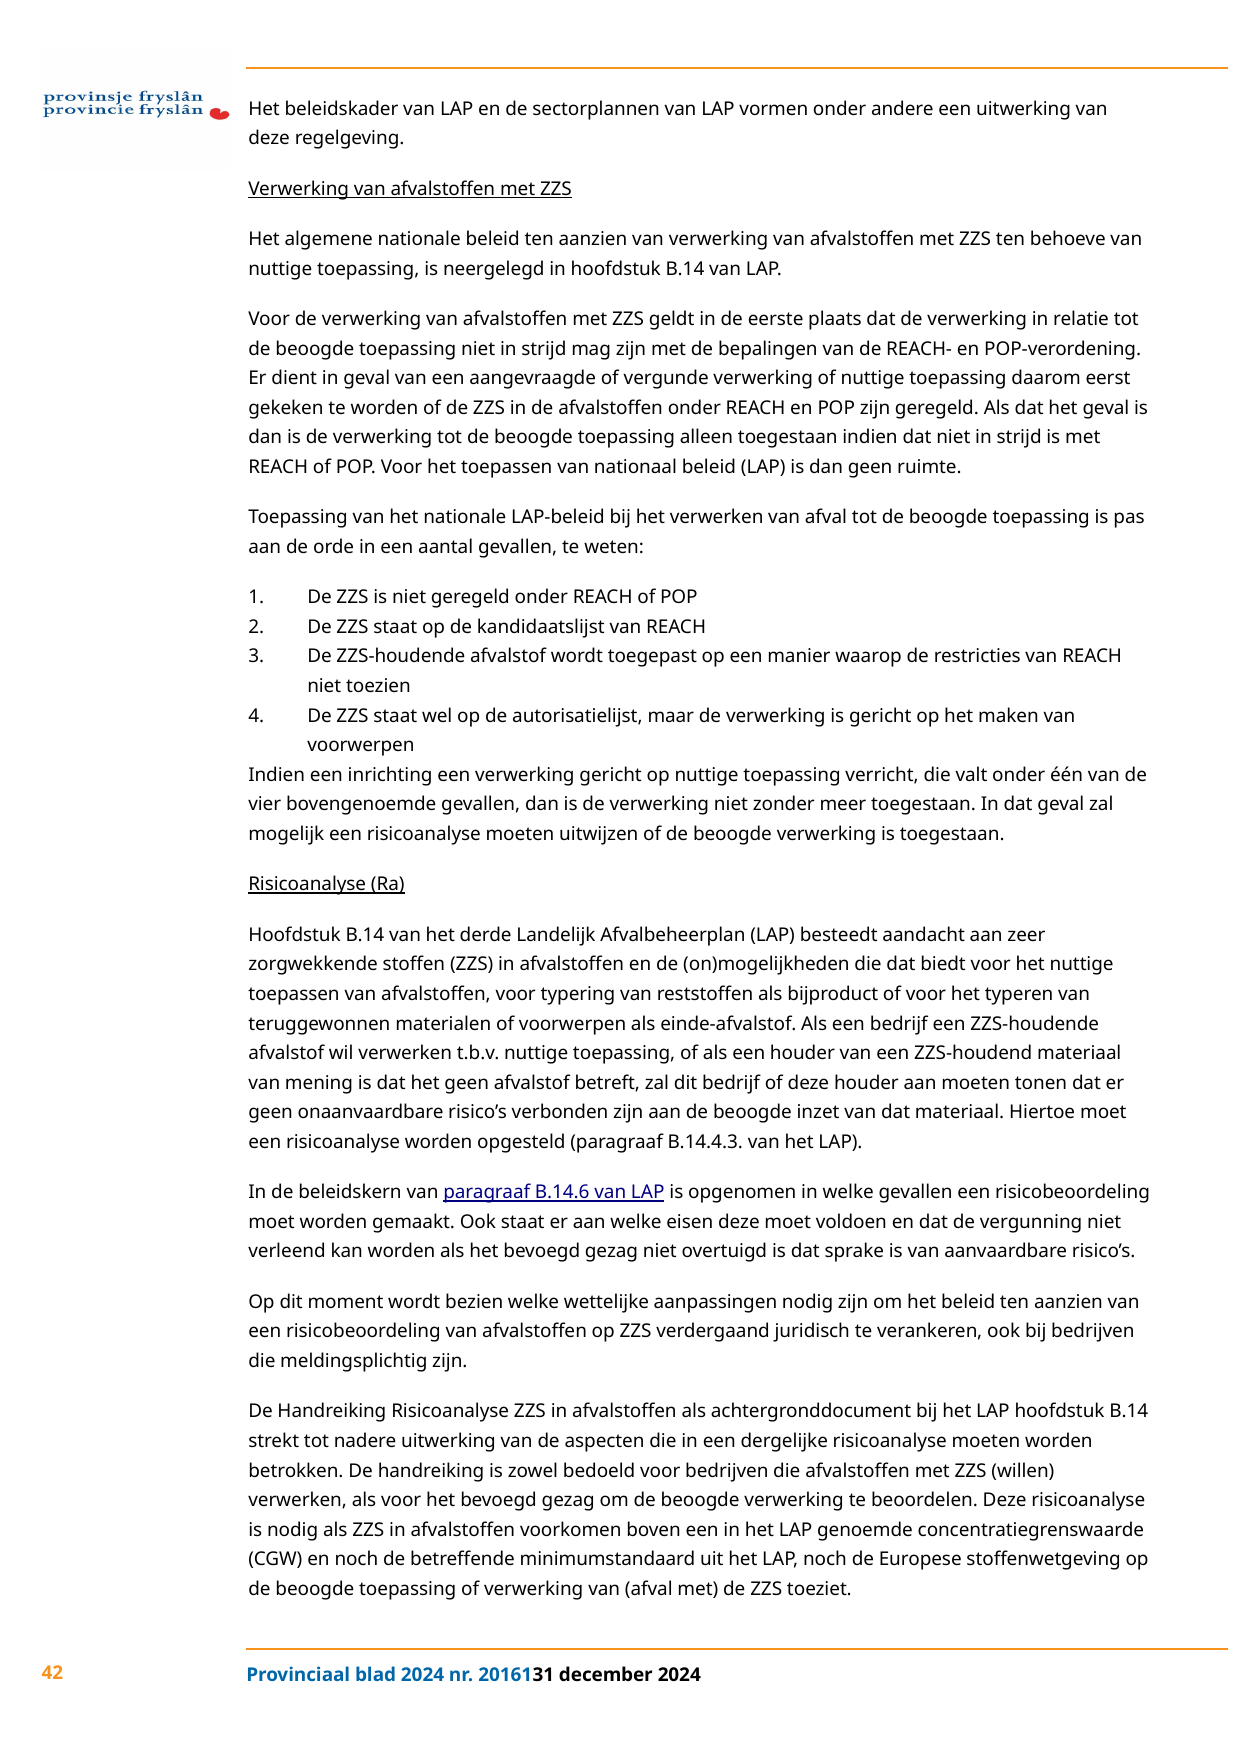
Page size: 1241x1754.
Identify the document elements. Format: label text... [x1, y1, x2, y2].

text Voor de verwerking van afvalstoffen met ZZS geldt in de eerste plaats dat de verwerking in relatie tot de beoogde toepassing niet in strijd mag zijn met de bepalingen van de REACH- en POP-verordening. Er dient in geval van een aangevraagde of vergunde verwerking of nuttige toepassing daarom eerst gekeken te worden of de ZZS in de afvalstoffen onder REACH en POP zijn geregeld. Als dat het geval is dan is de verwerking tot de beoogde toepassing alleen toegestaan indien dat niet in strijd is met REACH of POP. Voor het toepassen van nationaal beleid (LAP) is dan geen ruimte. [248, 305, 1152, 479]
list De ZZS-houdende afvalstof wordt toegepast op een manier waarop de restricties van REACH niet toezien [248, 643, 1152, 698]
text Op dit moment wordt bezien welke wettelijke aanpassingen nodig zijn om het beleid ten aanzien van een risicobeoordeling van afvalstoffen op ZZS verdergaand juridisch te verankeren, ook bij bedrijven die meldingsplichtig zijn. [248, 1288, 1152, 1373]
list De ZZS staat op de kandidaatslijst van REACH [248, 613, 1152, 639]
text Risicoanalyse (Ra) [248, 871, 1152, 896]
picture [41, 47, 231, 172]
text De Handreiking Risicoanalyse ZZS in afvalstoffen als achtergronddocument bij het LAP hoofdstuk B.14 strekt tot nadere uitwerking van de aspecten die in een dergelijke risicoanalyse moeten worden betrokken. De handreiking is zowel bedoeld voor bedrijven die afvalstoffen met ZZS (willen) verwerken, als voor het bevoegd gezag om de beoogde verwerking te beoordelen. Deze risicoanalyse is nodig als ZZS in afvalstoffen voorkomen boven een in het LAP genoemde concentratiegrenswaarde (CGW) en noch de betreffende minimumstandaard uit het LAP, noch de Europese stoffenwetgeving op de beoogde toepassing of verwerking van (afval met) de ZZS toeziet. [248, 1398, 1152, 1601]
text Indien een inrichting een verwerking gericht op nuttige toepassing verricht, die valt onder één van de vier bovengenoemde gevallen, dan is de verwerking niet zonder meer toegestaan. In dat geval zal mogelijk een risicoanalyse moeten uitwijzen of de beoogde verwerking is toegestaan. [248, 761, 1152, 846]
text Het algemene nationale beleid ten aanzien van verwerking van afvalstoffen met ZZS ten behoeve van nuttige toepassing, is neergelegd in hoofdstuk B.14 van LAP. [248, 225, 1152, 281]
text In de beleidskern van paragraaf B.14.6 van LAP is opgenomen in welke gevallen een risicobeoordeling moet worden gemaakt. Ook staat er aan welke eisen deze moet voldoen en dat de vergunning niet verleend kan worden als het bevoegd gezag niet overtuigd is dat sprake is van aanvaardbare risico’s. [248, 1178, 1152, 1263]
text Verwerking van afvalstoffen met ZZS [248, 175, 1152, 201]
list De ZZS is niet geregeld onder REACH of POP [248, 583, 1152, 609]
text Het beleidskader van LAP en de sectorplannen van LAP vormen onder andere een uitwerking van deze regelgeving. [248, 95, 1152, 150]
text Hoofdstuk B.14 van het derde Landelijk Afvalbeheerplan (LAP) besteedt aandacht aan zeer zorgwekkende stoffen (ZZS) in afvalstoffen en de (on)mogelijkheden die dat biedt voor het nuttige toepassen van afvalstoffen, voor typering van reststoffen als bijproduct of voor het typeren van teruggewonnen materialen of voorwerpen als einde-afvalstof. Als een bedrijf een ZZS-houdende afvalstof wil verwerken t.b.v. nuttige toepassing, of als een houder van een ZZS-houdend materiaal van mening is dat het geen afvalstof betreft, zal dit bedrijf of deze houder aan moeten tonen dat er geen onaanvaardbare risico’s verbonden zijn aan de beoogde inzet van dat materiaal. Hiertoe moet een risicoanalyse worden opgesteld (paragraaf B.14.4.3. van het LAP). [248, 921, 1152, 1154]
text Toepassing van het nationale LAP-beleid bij het verwerken van afval tot de beoogde toepassing is pas aan de orde in een aantal gevallen, te weten: [248, 503, 1152, 559]
list De ZZS staat wel op de autorisatielijst, maar de verwerking is gericht op het maken van voorwerpen [248, 702, 1152, 757]
